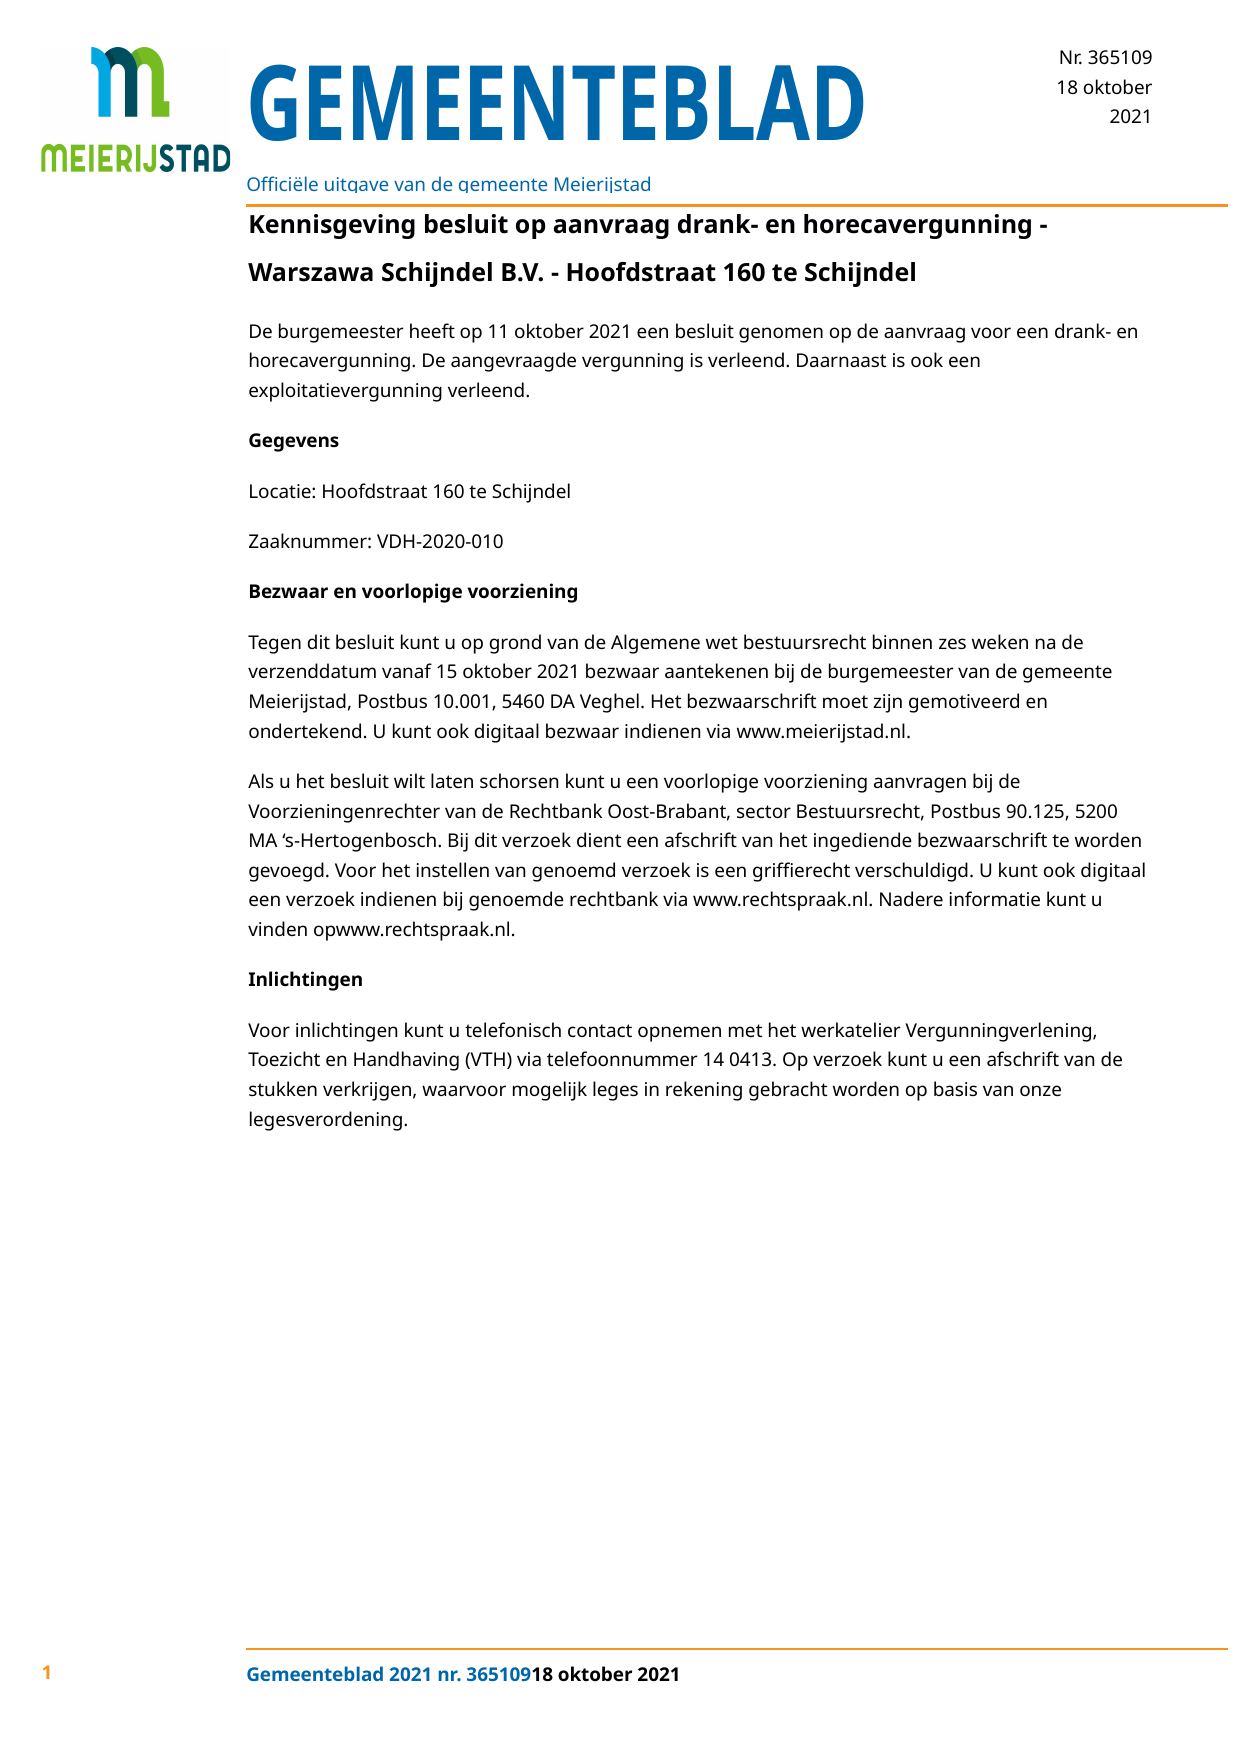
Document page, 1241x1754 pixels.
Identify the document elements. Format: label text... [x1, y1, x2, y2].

text Als u het besluit wilt laten schorsen kunt u een voorlopige voorziening aanvragen bij de Voorzieningenrechter van de Rechtbank Oost-Brabant, sector Bestuursrecht, Postbus 90.125, 5200 MA ‘s-Hertogenbosch. Bij dit verzoek dient een afschrift van het ingediende bezwaarschrift te worden gevoegd. Voor het instellen van genoemd verzoek is een griffierecht verschuldigd. U kunt ook digitaal een verzoek indienen bij genoemde rechtbank via www.rechtspraak.nl. Nadere informatie kunt u vinden opwww.rechtspraak.nl. [248, 768, 1152, 942]
text De burgemeester heeft op 11 oktober 2021 een besluit genomen op de aanvraag voor een drank- en horecavergunning. De aangevraagde vergunning is verleend. Daarnaast is ook een exploitatievergunning verleend. [248, 318, 1152, 403]
text Locatie: Hoofdstraat 160 te Schijndel [248, 478, 1152, 504]
text Kennisgeving besluit op aanvraag drank- en horecavergunning - Warszawa Schijndel B.V. - Hoofdstraat 160 te Schijndel [248, 207, 1152, 288]
text Zaaknummer: VDH-2020-010 [248, 528, 1152, 554]
text Gegevens [248, 427, 1152, 453]
text Bezwaar en voorlopige voorziening [248, 579, 1152, 604]
text Tegen dit besluit kunt u op grond van de Algemene wet bestuursrecht binnen zes weken na de verzenddatum vanaf 15 oktober 2021 bezwaar aantekenen bij de burgemeester van de gemeente Meierijstad, Postbus 10.001, 5460 DA Veghel. Het bezwaarschrift moet zijn gemotiveerd en ondertekend. U kunt ook digitaal bezwaar indienen via www.meierijstad.nl. [248, 629, 1152, 744]
text Inlichtingen [248, 967, 1152, 992]
text Voor inlichtingen kunt u telefonisch contact opnemen met het werkatelier Vergunningverlening, Toezicht en Handhaving (VTH) via telefoonnummer 14 0413. Op verzoek kunt u een afschrift van de stukken verkrijgen, waarvoor mogelijk leges in rekening gebracht worden op basis van onze legesverordening. [248, 1017, 1152, 1132]
picture [41, 47, 231, 172]
